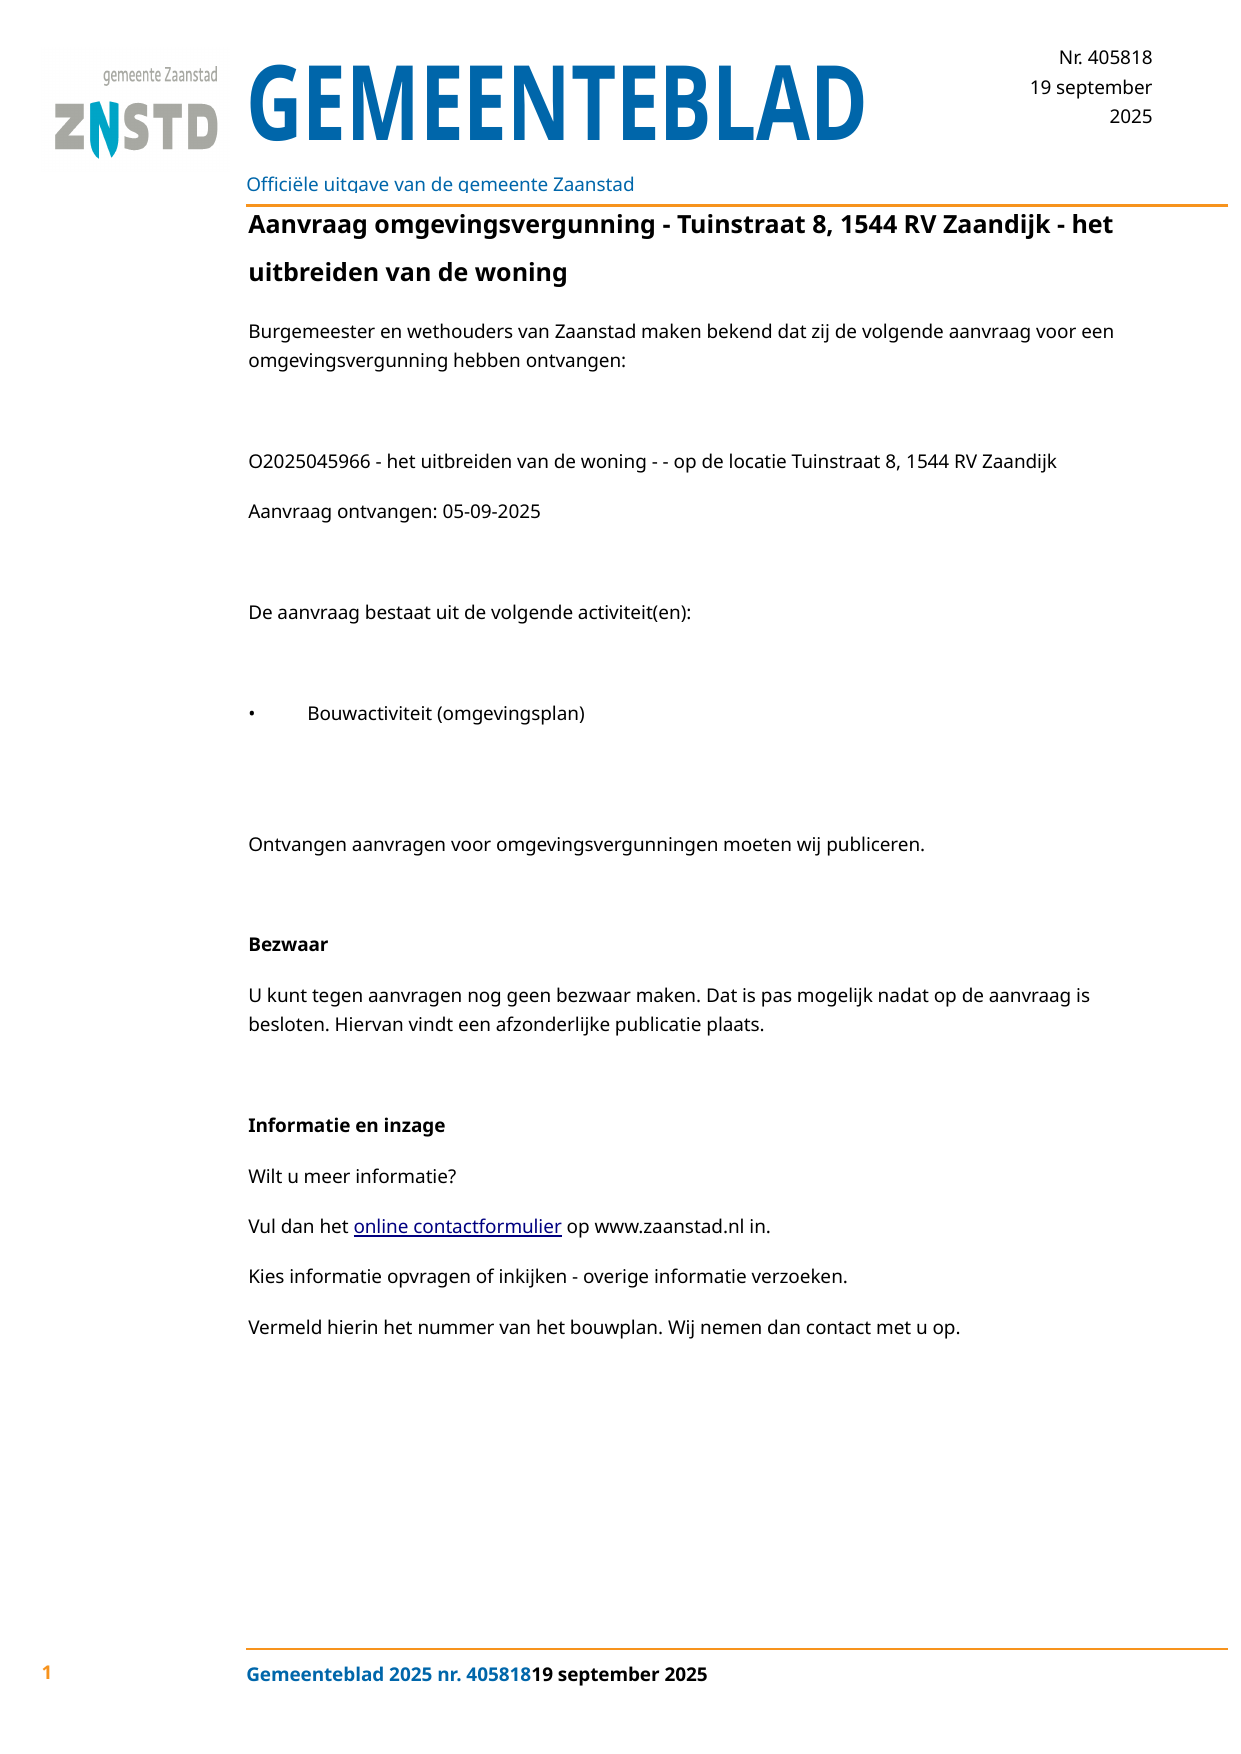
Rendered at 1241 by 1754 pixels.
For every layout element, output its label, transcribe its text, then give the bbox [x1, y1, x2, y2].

text Bezwaar [248, 932, 1152, 957]
text Wilt u meer informatie? [248, 1163, 1152, 1189]
text U kunt tegen aanvragen nog geen bezwaar maken. Dat is pas mogelijk nadat op de aanvraag is besloten. Hiervan vindt een afzonderlijke publicatie plaats. [248, 982, 1152, 1037]
text Aanvraag ontvangen: 05-09-2025 [248, 499, 1152, 524]
text Aanvraag omgevingsvergunning - Tuinstraat 8, 1544 RV Zaandijk - het uitbreiden van de woning [248, 207, 1152, 288]
text Ontvangen aanvragen voor omgevingsvergunningen moeten wij publiceren. [248, 831, 1152, 857]
picture [41, 47, 231, 172]
text Vermeld hierin het nummer van het bouwplan. Wij nemen dan contact met u op. [248, 1314, 1152, 1340]
text Informatie en inzage [248, 1112, 1152, 1138]
text Vul dan het online contactformulier op www.zaanstad.nl in. [248, 1213, 1152, 1239]
text De aanvraag bestaat uit de volgende activiteit(en): [248, 599, 1152, 625]
text Kies informatie opvragen of inkijken - overige informatie verzoeken. [248, 1264, 1152, 1289]
text Burgemeester en wethouders van Zaanstad maken bekend dat zij de volgende aanvraag voor een omgevingsvergunning hebben ontvangen: [248, 318, 1152, 373]
list Bouwactiviteit (omgevingsplan) [248, 700, 1152, 726]
text O2025045966 - het uitbreiden van de woning - - op de locatie Tuinstraat 8, 1544 RV Zaandijk [248, 448, 1152, 474]
